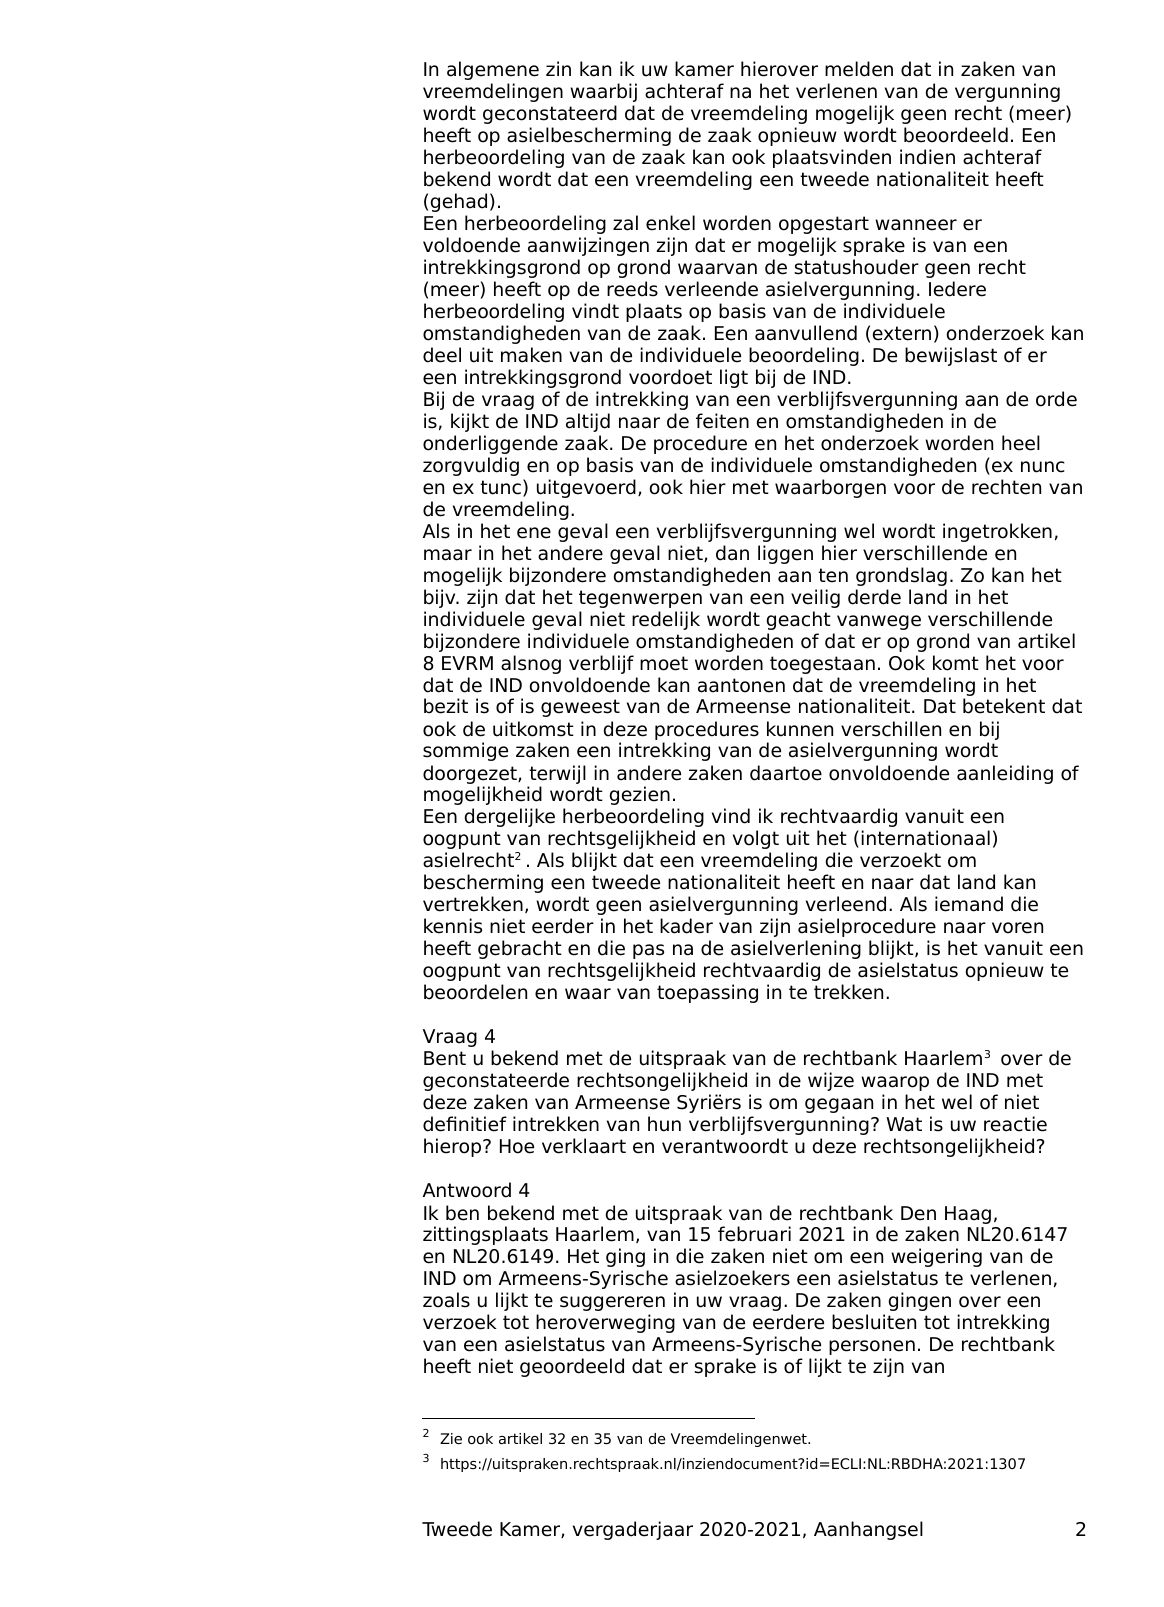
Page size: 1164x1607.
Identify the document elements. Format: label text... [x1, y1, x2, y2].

text Bent u bekend met de uitspraak van de rechtbank Haarlem over de geconstateerde rechtsongelijkheid in de wijze waarop de IND met deze zaken van Armeense Syriërs is om gegaan in het wel of niet definitief intrekken van hun verblijfsvergunning? Wat is uw reactie hierop? Hoe verklaart en verantwoordt u deze rechtsongelijkheid? [422, 1048, 1087, 1158]
text Antwoord 4 [422, 1180, 1087, 1202]
text Vraag 4 [422, 1026, 1087, 1048]
text In algemene zin kan ik uw kamer hierover melden dat in zaken van vreemdelingen waarbij achteraf na het verlenen van de vergunning wordt geconstateerd dat de vreemdeling mogelijk geen recht (meer) heeft op asielbescherming de zaak opnieuw wordt beoordeeld. Een herbeoordeling van de zaak kan ook plaatsvinden indien achteraf bekend wordt dat een vreemdeling een tweede nationaliteit heeft (gehad). [422, 59, 1087, 213]
text https://uitspraken.rechtspraak.nl/inziendocument?id=ECLI:NL:RBDHA:2021:1307 [422, 1452, 1087, 1474]
text Ik ben bekend met de uitspraak van de rechtbank Den Haag, zittingsplaats Haarlem, van 15 februari 2021 in de zaken NL20.6147 en NL20.6149. Het ging in die zaken niet om een weigering van de IND om Armeens-Syrische asielzoekers een asielstatus te verlenen, zoals u lijkt te suggereren in uw vraag. De zaken gingen over een verzoek tot heroverweging van de eerdere besluiten tot intrekking van een asielstatus van Armeens-Syrische personen. De rechtbank heeft niet geoordeeld dat er sprake is of lijkt te zijn van [422, 1202, 1087, 1378]
text Een herbeoordeling zal enkel worden opgestart wanneer er voldoende aanwijzingen zijn dat er mogelijk sprake is van een intrekkingsgrond op grond waarvan de statushouder geen recht (meer) heeft op de reeds verleende asielvergunning. Iedere herbeoordeling vindt plaats op basis van de individuele omstandigheden van de zaak. Een aanvullend (extern) onderzoek kan deel uit maken van de individuele beoordeling. De bewijslast of er een intrekkingsgrond voordoet ligt bij de IND. [422, 213, 1087, 389]
text Bij de vraag of de intrekking van een verblijfsvergunning aan de orde is, kijkt de IND altijd naar de feiten en omstandigheden in de onderliggende zaak. De procedure en het onderzoek worden heel zorgvuldig en op basis van de individuele omstandigheden (ex nunc en ex tunc) uitgevoerd, ook hier met waarborgen voor de rechten van de vreemdeling. [422, 389, 1087, 521]
text Als in het ene geval een verblijfsvergunning wel wordt ingetrokken, maar in het andere geval niet, dan liggen hier verschillende en mogelijk bijzondere omstandigheden aan ten grondslag. Zo kan het bijv. zijn dat het tegenwerpen van een veilig derde land in het individuele geval niet redelijk wordt geacht vanwege verschillende bijzondere individuele omstandigheden of dat er op grond van artikel 8 EVRM alsnog verblijf moet worden toegestaan. Ook komt het voor dat de IND onvoldoende kan aantonen dat de vreemdeling in het bezit is of is geweest van de Armeense nationaliteit. Dat betekent dat ook de uitkomst in deze procedures kunnen verschillen en bij sommige zaken een intrekking van de asielvergunning wordt doorgezet, terwijl in andere zaken daartoe onvoldoende aanleiding of mogelijkheid wordt gezien. [422, 521, 1087, 806]
text Een dergelijke herbeoordeling vind ik rechtvaardig vanuit een oogpunt van rechtsgelijkheid en volgt uit het (internationaal) asielrecht. Als blijkt dat een vreemdeling die verzoekt om bescherming een tweede nationaliteit heeft en naar dat land kan vertrekken, wordt geen asielvergunning verleend. Als iemand die kennis niet eerder in het kader van zijn asielprocedure naar voren heeft gebracht en die pas na de asielverlening blijkt, is het vanuit een oogpunt van rechtsgelijkheid rechtvaardig de asielstatus opnieuw te beoordelen en waar van toepassing in te trekken. [422, 806, 1087, 1004]
text Zie ook artikel 32 en 35 van de Vreemdelingenwet. [422, 1427, 1087, 1449]
